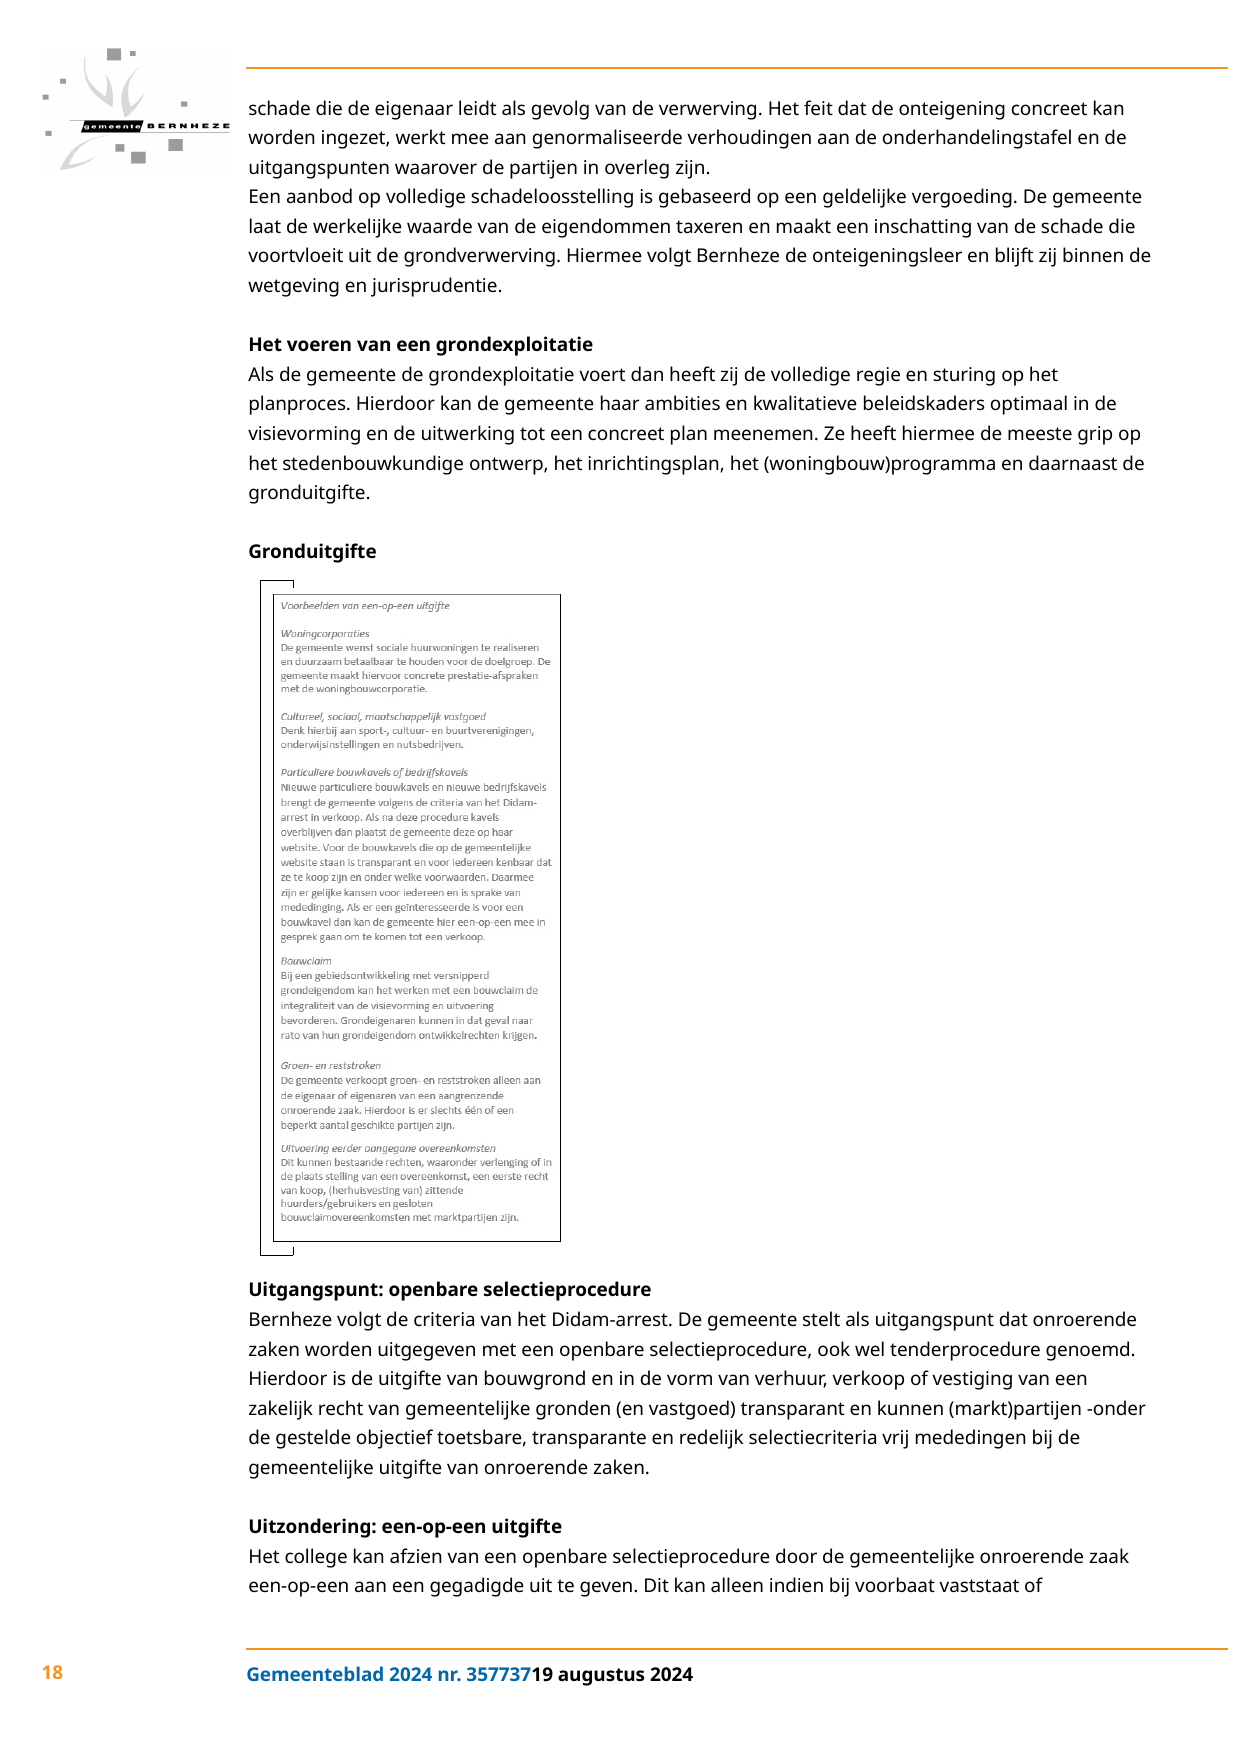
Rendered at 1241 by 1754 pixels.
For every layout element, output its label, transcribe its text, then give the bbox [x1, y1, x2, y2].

picture [41, 47, 231, 172]
picture [268, 588, 565, 1247]
text Uitgangspunt: openbare selectieprocedure [248, 1277, 1152, 1302]
text schade die de eigenaar leidt als gevolg van de verwerving. Het feit dat de onteigening concreet kan worden ingezet, werkt mee aan genormaliseerde verhoudingen aan de onderhandelingstafel en de uitgangspunten waarover de partijen in overleg zijn. [248, 95, 1152, 180]
text Het voeren van een grondexploitatie [248, 331, 1152, 357]
text Uitzondering: een-op-een uitgifte [248, 1513, 1152, 1539]
text Gronduitgifte [248, 538, 1152, 564]
text Een aanbod op volledige schadeloosstelling is gebaseerd op een geldelijke vergoeding. De gemeente laat de werkelijke waarde van de eigendommen taxeren en maakt een inschatting van de schade die voortvloeit uit de grondverwerving. Hiermee volgt Bernheze de onteigeningsleer en blijft zij binnen de wetgeving en jurisprudentie. [248, 183, 1152, 298]
text Bernheze volgt de criteria van het Didam-arrest. De gemeente stelt als uitgangspunt dat onroerende zaken worden uitgegeven met een openbare selectieprocedure, ook wel tenderprocedure genoemd. Hierdoor is de uitgifte van bouwgrond en in de vorm van verhuur, verkoop of vestiging van een zakelijk recht van gemeentelijke gronden (en vastgoed) transparant en kunnen (markt)partijen -onder de gestelde objectief toetsbare, transparante en redelijk selectiecriteria vrij mededingen bij de gemeentelijke uitgifte van onroerende zaken. [248, 1306, 1152, 1480]
text Het college kan afzien van een openbare selectieprocedure door de gemeentelijke onroerende zaak een-op-een aan een gegadigde uit te geven. Dit kan alleen indien bij voorbaat vaststaat of [248, 1543, 1152, 1598]
text Als de gemeente de grondexploitatie voert dan heeft zij de volledige regie en sturing op het planproces. Hierdoor kan de gemeente haar ambities en kwalitatieve beleidskaders optimaal in de visievorming en de uitwerking tot een concreet plan meenemen. Ze heeft hiermee de meeste grip op het stedenbouwkundige ontwerp, het inrichtingsplan, het (woningbouw)programma en daarnaast de gronduitgifte. [248, 361, 1152, 505]
